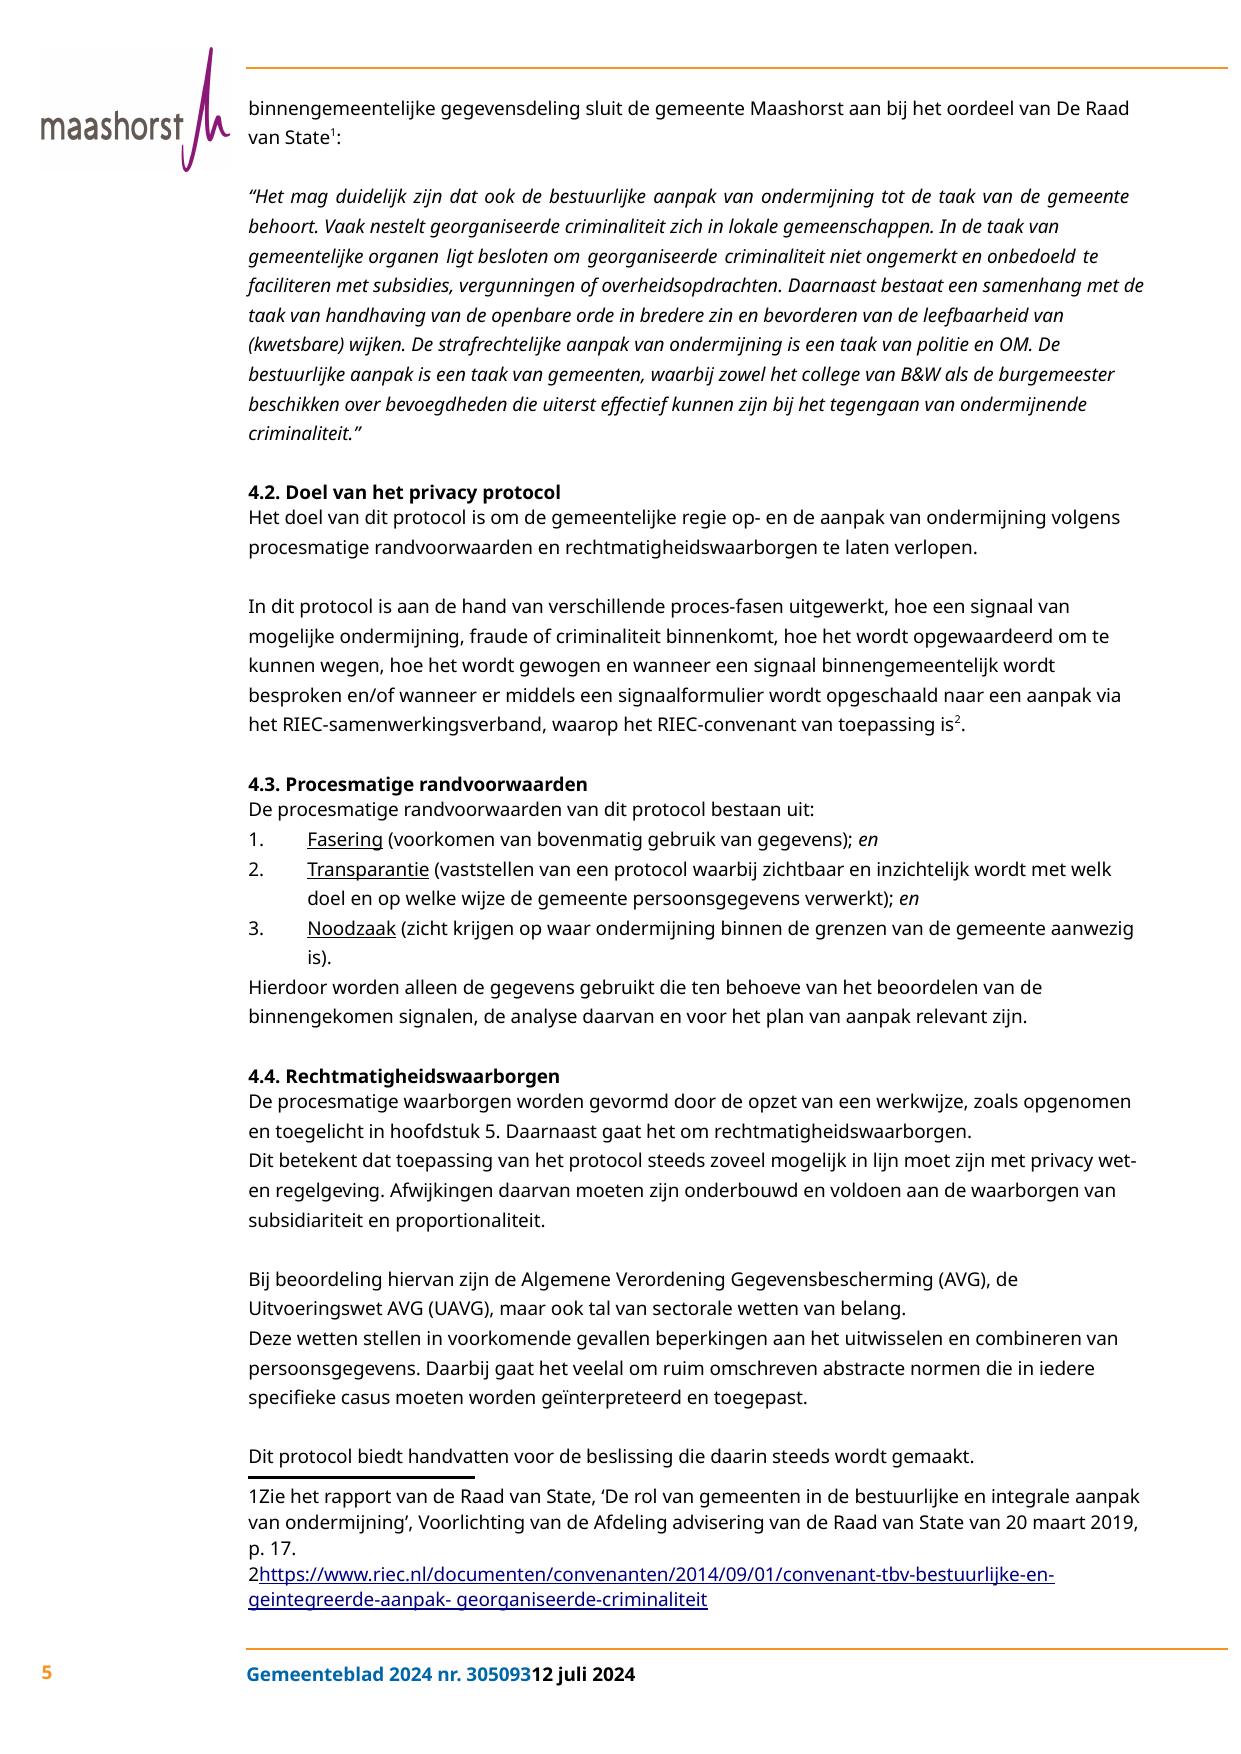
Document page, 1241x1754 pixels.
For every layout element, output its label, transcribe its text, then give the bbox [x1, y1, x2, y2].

text Zie het rapport van de Raad van State, ‘De rol van gemeenten in de bestuurlijke en integrale aanpak van ondermijning’, Voorlichting van de Afdeling advisering van de Raad van State van 20 maart 2019, p. 17. [248, 1483, 1152, 1561]
picture [41, 47, 231, 172]
list Transparantie (vaststellen van een protocol waarbij zichtbaar en inzichtelijk wordt met welk doel en op welke wijze de gemeente persoonsgegevens verwerkt); en [248, 856, 1152, 911]
text De procesmatige randvoorwaarden van dit protocol bestaan uit: [248, 797, 1152, 822]
text Bij beoordeling hiervan zijn de Algemene Verordening Gegevensbescherming (AVG), de Uitvoeringswet AVG (UAVG), maar ook tal van sectorale wetten van belang. [248, 1266, 1152, 1321]
text 4.2. Doel van het privacy protocol [248, 479, 1152, 504]
text Dit betekent dat toepassing van het protocol steeds zoveel mogelijk in lijn moet zijn met privacy wet- en regelgeving. Afwijkingen daarvan moeten zijn onderbouwd en voldoen aan de waarborgen van subsidiariteit en proportionaliteit. [248, 1148, 1152, 1233]
text Het doel van dit protocol is om de gemeentelijke regie op- en de aanpak van ondermijning volgens procesmatige randvoorwaarden en rechtmatigheidswaarborgen te laten verlopen. [248, 504, 1152, 560]
text Deze wetten stellen in voorkomende gevallen beperkingen aan het uitwisselen en combineren van persoonsgegevens. Daarbij gaat het veelal om ruim omschreven abstracte normen die in iedere specifieke casus moeten worden geïnterpreteerd en toegepast. [248, 1325, 1152, 1410]
text 4.4. Rechtmatigheidswaarborgen [248, 1063, 1152, 1088]
text 4.3. Procesmatige randvoorwaarden [248, 771, 1152, 797]
text binnengemeentelijke gegevensdeling sluit de gemeente Maashorst aan bij het oordeel van De Raad van State: [248, 95, 1152, 150]
text Dit protocol biedt handvatten voor de beslissing die daarin steeds wordt gemaakt. [248, 1443, 1152, 1469]
text In dit protocol is aan de hand van verschillende proces-fasen uitgewerkt, hoe een signaal van mogelijke ondermijning, fraude of criminaliteit binnenkomt, hoe het wordt opgewaardeerd om te kunnen wegen, hoe het wordt gewogen en wanneer een signaal binnengemeentelijk wordt besproken en/of wanneer er middels een signaalformulier wordt opgeschaald naar een aanpak via het RIEC-samenwerkingsverband, waarop het RIEC-convenant van toepassing is. [248, 593, 1152, 737]
text https://www.riec.nl/documenten/convenanten/2014/09/01/convenant-tbv-bestuurlijke-en-geintegreerde-aanpak- georganiseerde-criminaliteit [248, 1561, 1152, 1612]
list Fasering (voorkomen van bovenmatig gebruik van gegevens); en [248, 826, 1152, 852]
list Noodzaak (zicht krijgen op waar ondermijning binnen de grenzen van de gemeente aanwezig is). [248, 915, 1152, 970]
text Hierdoor worden alleen de gegevens gebruikt die ten behoeve van het beoordelen van de binnengekomen signalen, de analyse daarvan en voor het plan van aanpak relevant zijn. [248, 974, 1152, 1029]
text De procesmatige waarborgen worden gevormd door de opzet van een werkwijze, zoals opgenomen en toegelicht in hoofdstuk 5. Daarnaast gaat het om rechtmatigheidswaarborgen. [248, 1088, 1152, 1144]
table_header “Het mag duidelijk zijn dat ook de bestuurlijke aanpak van ondermijning tot de taak van de gemeente behoort. Vaak nestelt georganiseerde criminaliteit zich in lokale gemeenschappen. In de taak van gemeentelijke organen ligt besloten om georganiseerde criminaliteit niet ongemerkt en onbedoeld te faciliteren met subsidies, vergunningen of overheidsopdrachten. Daarnaast bestaat een samenhang met de taak van handhaving van de openbare orde in bredere zin en bevorderen van de leefbaarheid van (kwetsbare) wijken. De strafrechtelijke aanpak van ondermijning is een taak van politie en OM. De bestuurlijke aanpak is een taak van gemeenten, waarbij zowel het college van B&W als de burgemeester beschikken over bevoegdheden die uiterst effectief kunnen zijn bij het tegengaan van ondermijnende criminaliteit.” [248, 184, 1152, 446]
